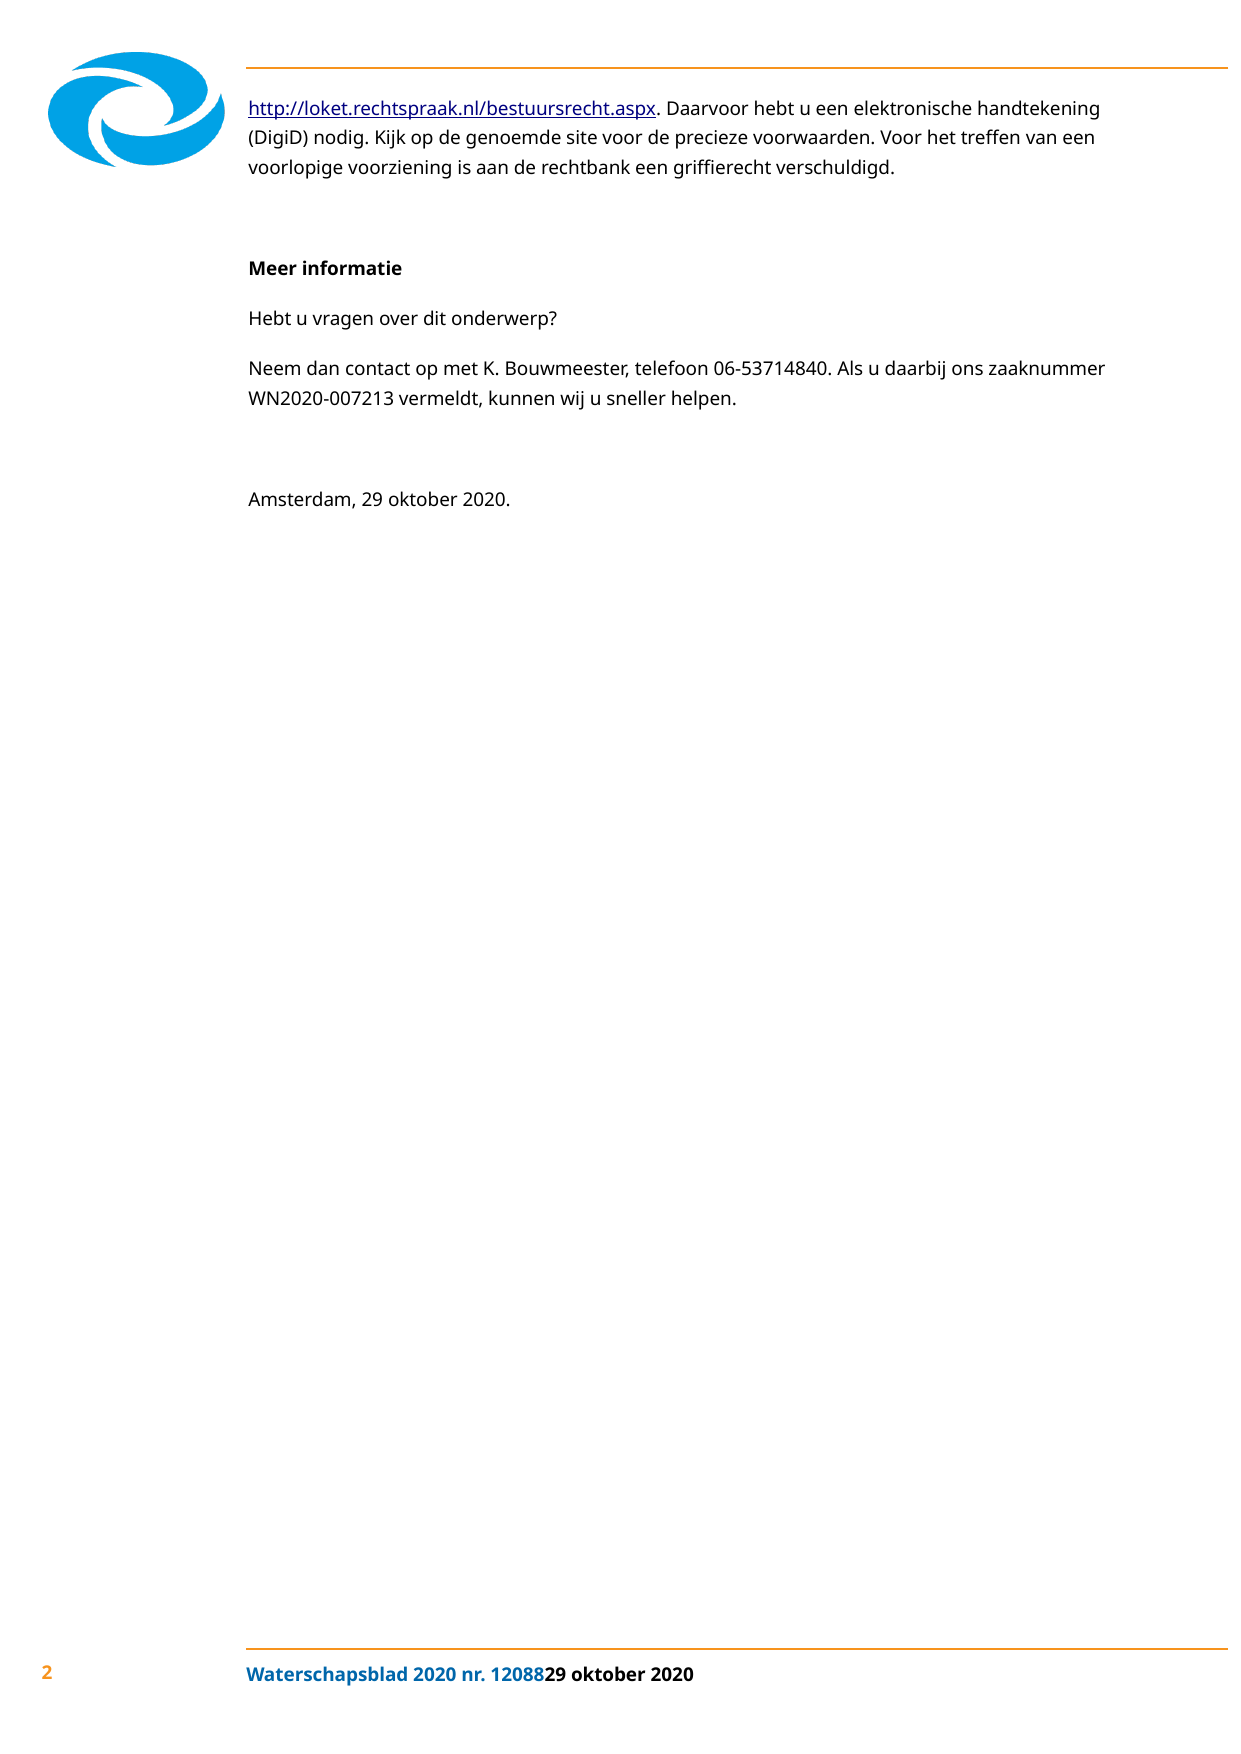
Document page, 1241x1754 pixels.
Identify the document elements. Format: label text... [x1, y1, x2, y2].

text Neem dan contact op met K. Bouwmeester, telefoon 06-53714840. Als u daarbij ons zaaknummer WN2020-007213 vermeldt, kunnen wij u sneller helpen. [248, 356, 1152, 411]
text http://loket.rechtspraak.nl/bestuursrecht.aspx. Daarvoor hebt u een elektronische handtekening (DigiD) nodig. Kijk op de genoemde site voor de precieze voorwaarden. Voor het treffen van een voorlopige voorziening is aan de rechtbank een griffierecht verschuldigd. [248, 95, 1152, 180]
text Hebt u vragen over dit onderwerp? [248, 305, 1152, 331]
text Amsterdam, 29 oktober 2020. [248, 486, 1152, 512]
text Meer informatie [248, 255, 1152, 281]
picture [41, 47, 231, 172]
